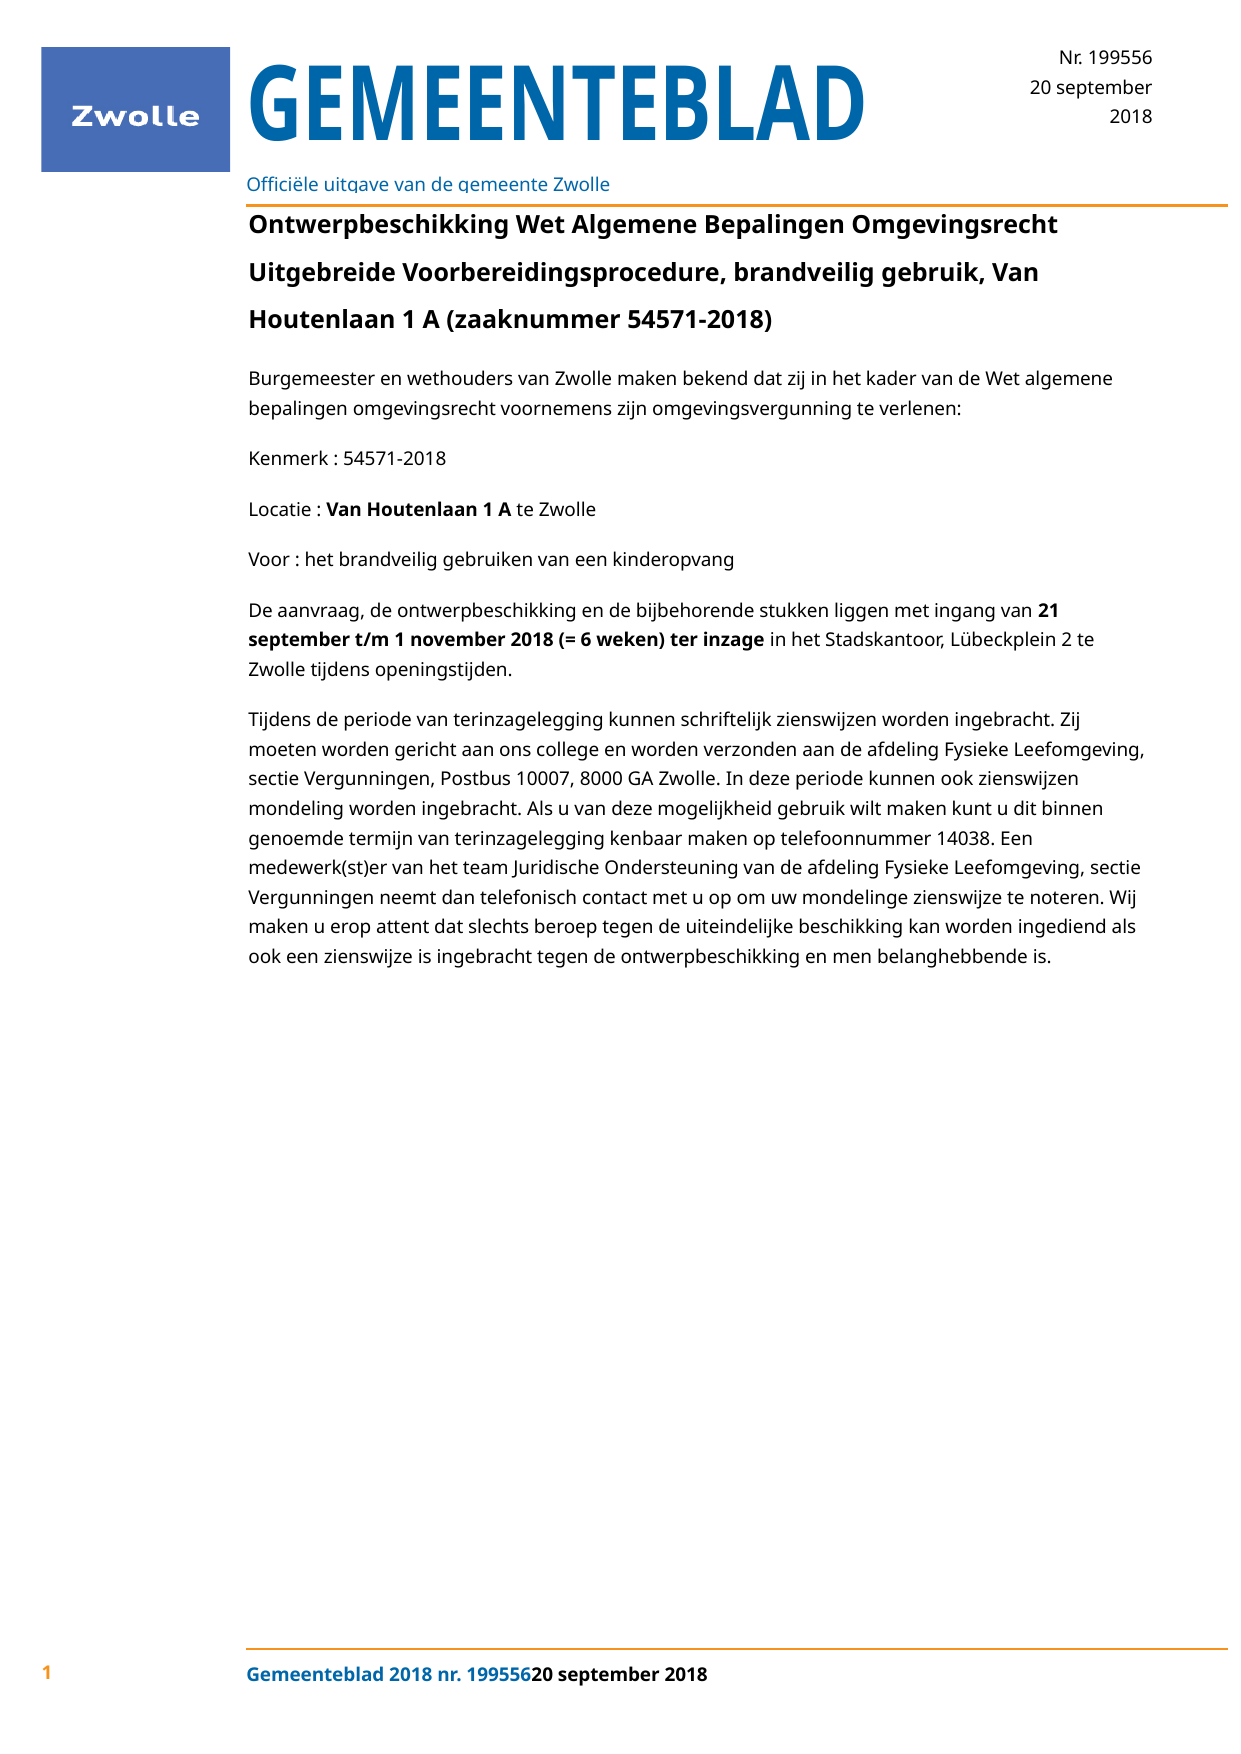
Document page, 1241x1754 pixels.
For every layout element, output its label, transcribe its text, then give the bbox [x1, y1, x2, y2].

text Burgemeester en wethouders van Zwolle maken bekend dat zij in het kader van de Wet algemene bepalingen omgevingsrecht voornemens zijn omgevingsvergunning te verlenen: [248, 366, 1152, 421]
text Ontwerpbeschikking Wet Algemene Bepalingen Omgevingsrecht Uitgebreide Voorbereidingsprocedure, brandveilig gebruik, Van Houtenlaan 1 A (zaaknummer 54571-2018) [248, 207, 1152, 336]
text Voor : het brandveilig gebruiken van een kinderopvang [248, 546, 1152, 572]
text Kenmerk : 54571-2018 [248, 446, 1152, 471]
text Tijdens de periode van terinzagelegging kunnen schriftelijk zienswijzen worden ingebracht. Zij moeten worden gericht aan ons college en worden verzonden aan de afdeling Fysieke Leefomgeving, sectie Vergunningen, Postbus 10007, 8000 GA Zwolle. In deze periode kunnen ook zienswijzen mondeling worden ingebracht. Als u van deze mogelijkheid gebruik wilt maken kunt u dit binnen genoemde termijn van terinzagelegging kenbaar maken op telefoonnummer 14038. Een medewerk(st)er van het team Juridische Ondersteuning van de afdeling Fysieke Leefomgeving, sectie Vergunningen neemt dan telefonisch contact met u op om uw mondelinge zienswijze te noteren. Wij maken u erop attent dat slechts beroep tegen de uiteindelijke beschikking kan worden ingediend als ook een zienswijze is ingebracht tegen de ontwerpbeschikking en men belanghebbende is. [248, 706, 1152, 969]
text Locatie : Van Houtenlaan 1 A te Zwolle [248, 496, 1152, 522]
picture [41, 47, 231, 172]
text De aanvraag, de ontwerpbeschikking en de bijbehorende stukken liggen met ingang van 21 september t/m 1 november 2018 (= 6 weken) ter inzage in het Stadskantoor, Lübeckplein 2 te Zwolle tijdens openingstijden. [248, 597, 1152, 682]
